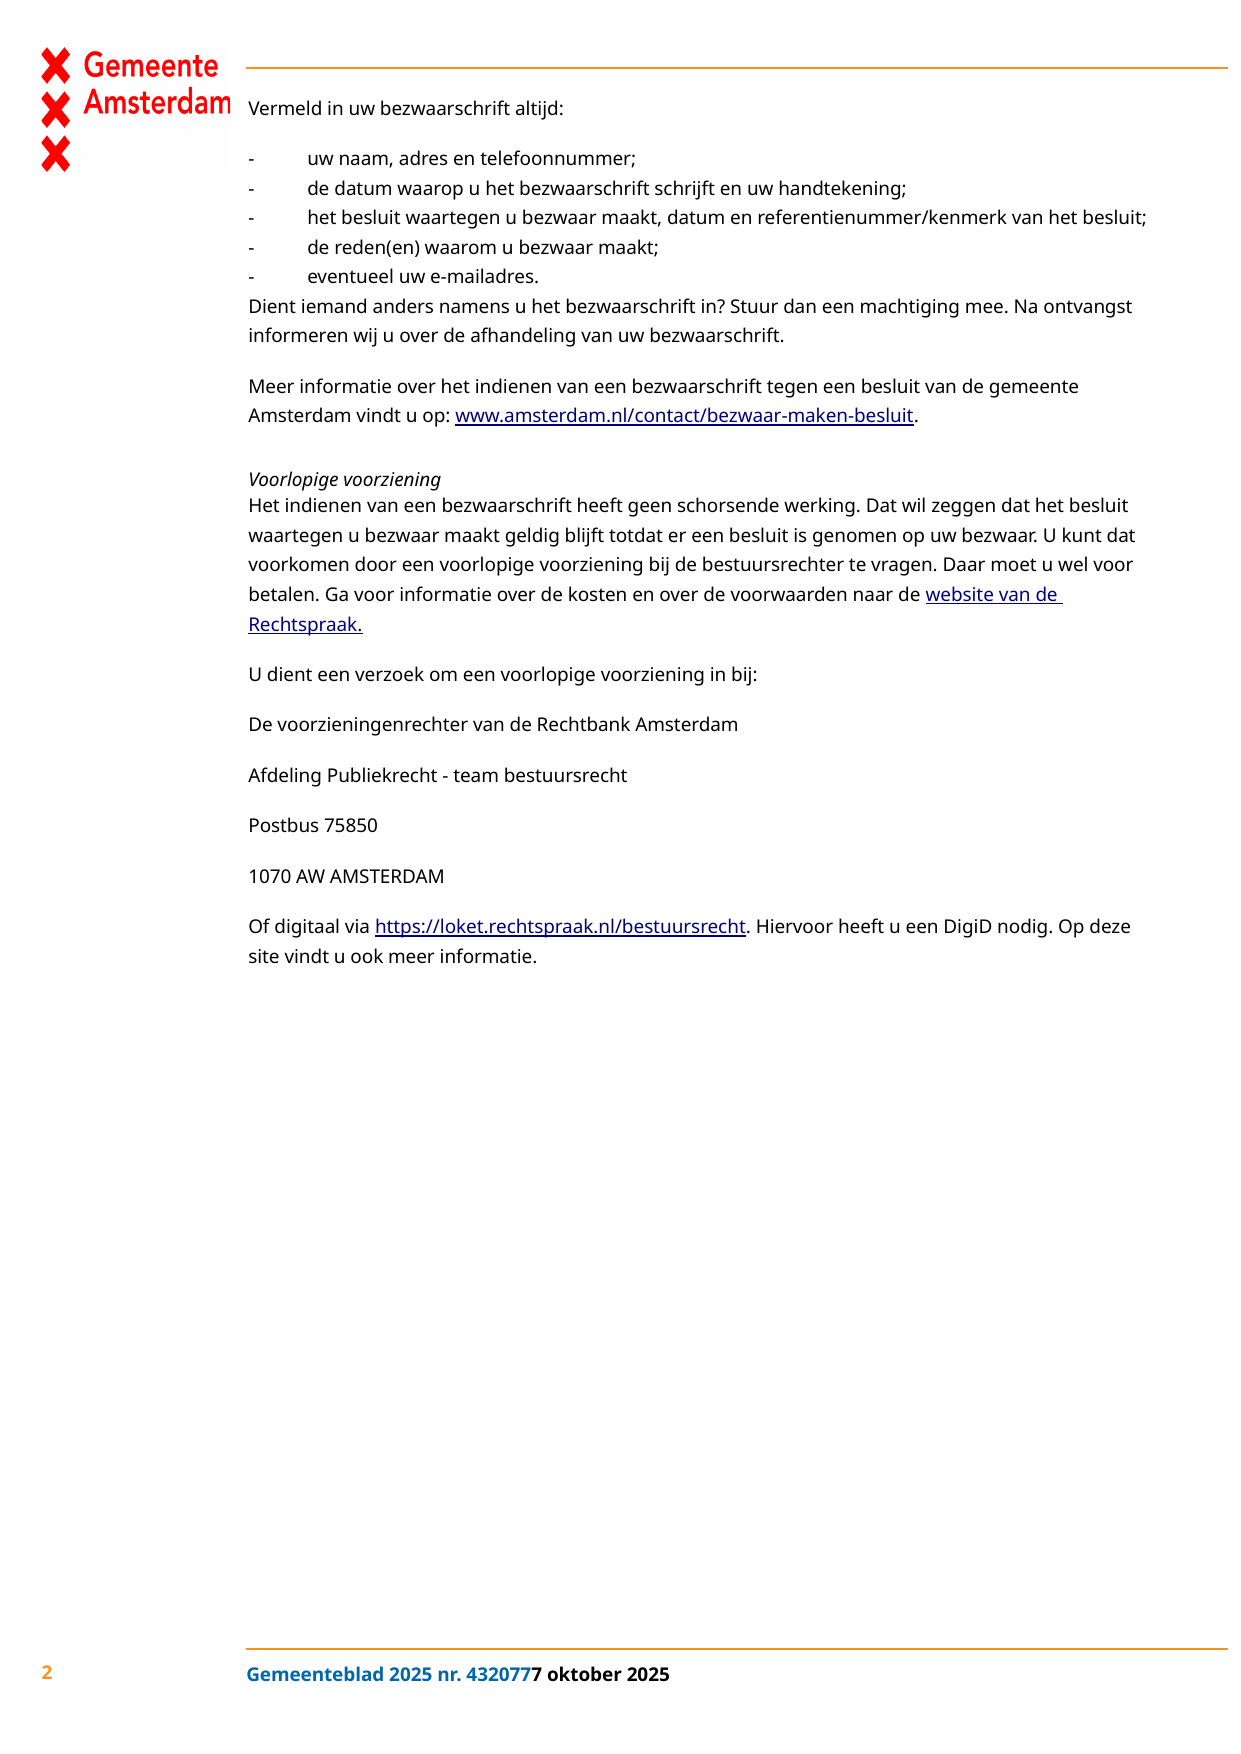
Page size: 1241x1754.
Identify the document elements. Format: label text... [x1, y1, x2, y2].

text Of digitaal via https://loket.rechtspraak.nl/bestuursrecht. Hiervoor heeft u een DigiD nodig. Op deze site vindt u ook meer informatie. [248, 913, 1152, 968]
list uw naam, adres en telefoonnummer; [248, 145, 1152, 171]
text Dient iemand anders namens u het bezwaarschrift in? Stuur dan een machtiging mee. Na ontvangst informeren wij u over de afhandeling van uw bezwaarschrift. [248, 293, 1152, 348]
picture [41, 47, 231, 172]
text Postbus 75850 [248, 812, 1152, 838]
text Het indienen van een bezwaarschrift heeft geen schorsende werking. Dat wil zeggen dat het besluit waartegen u bezwaar maakt geldig blijft totdat er een besluit is genomen op uw bezwaar. U kunt dat voorkomen door een voorlopige voorziening bij de bestuursrechter te vragen. Daar moet u wel voor betalen. Ga voor informatie over de kosten en over de voorwaarden naar de website van de Rechtspraak. [248, 492, 1152, 636]
list de datum waarop u het bezwaarschrift schrijft en uw handtekening; [248, 175, 1152, 201]
text Meer informatie over het indienen van een bezwaarschrift tegen een besluit van de gemeente Amsterdam vindt u op: www.amsterdam.nl/contact/bezwaar-maken-besluit. [248, 373, 1152, 428]
list het besluit waartegen u bezwaar maakt, datum en referentienummer/kenmerk van het besluit; [248, 204, 1152, 230]
text 1070 AW AMSTERDAM [248, 863, 1152, 888]
text Voorlopige voorziening [248, 467, 1152, 492]
text Afdeling Publiekrecht - team bestuursrecht [248, 762, 1152, 788]
text Vermeld in uw bezwaarschrift altijd: [248, 95, 1152, 121]
list eventueel uw e-mailadres. [248, 263, 1152, 289]
list de reden(en) waarom u bezwaar maakt; [248, 234, 1152, 260]
text U dient een verzoek om een voorlopige voorziening in bij: [248, 661, 1152, 687]
text De voorzieningenrechter van de Rechtbank Amsterdam [248, 712, 1152, 737]
